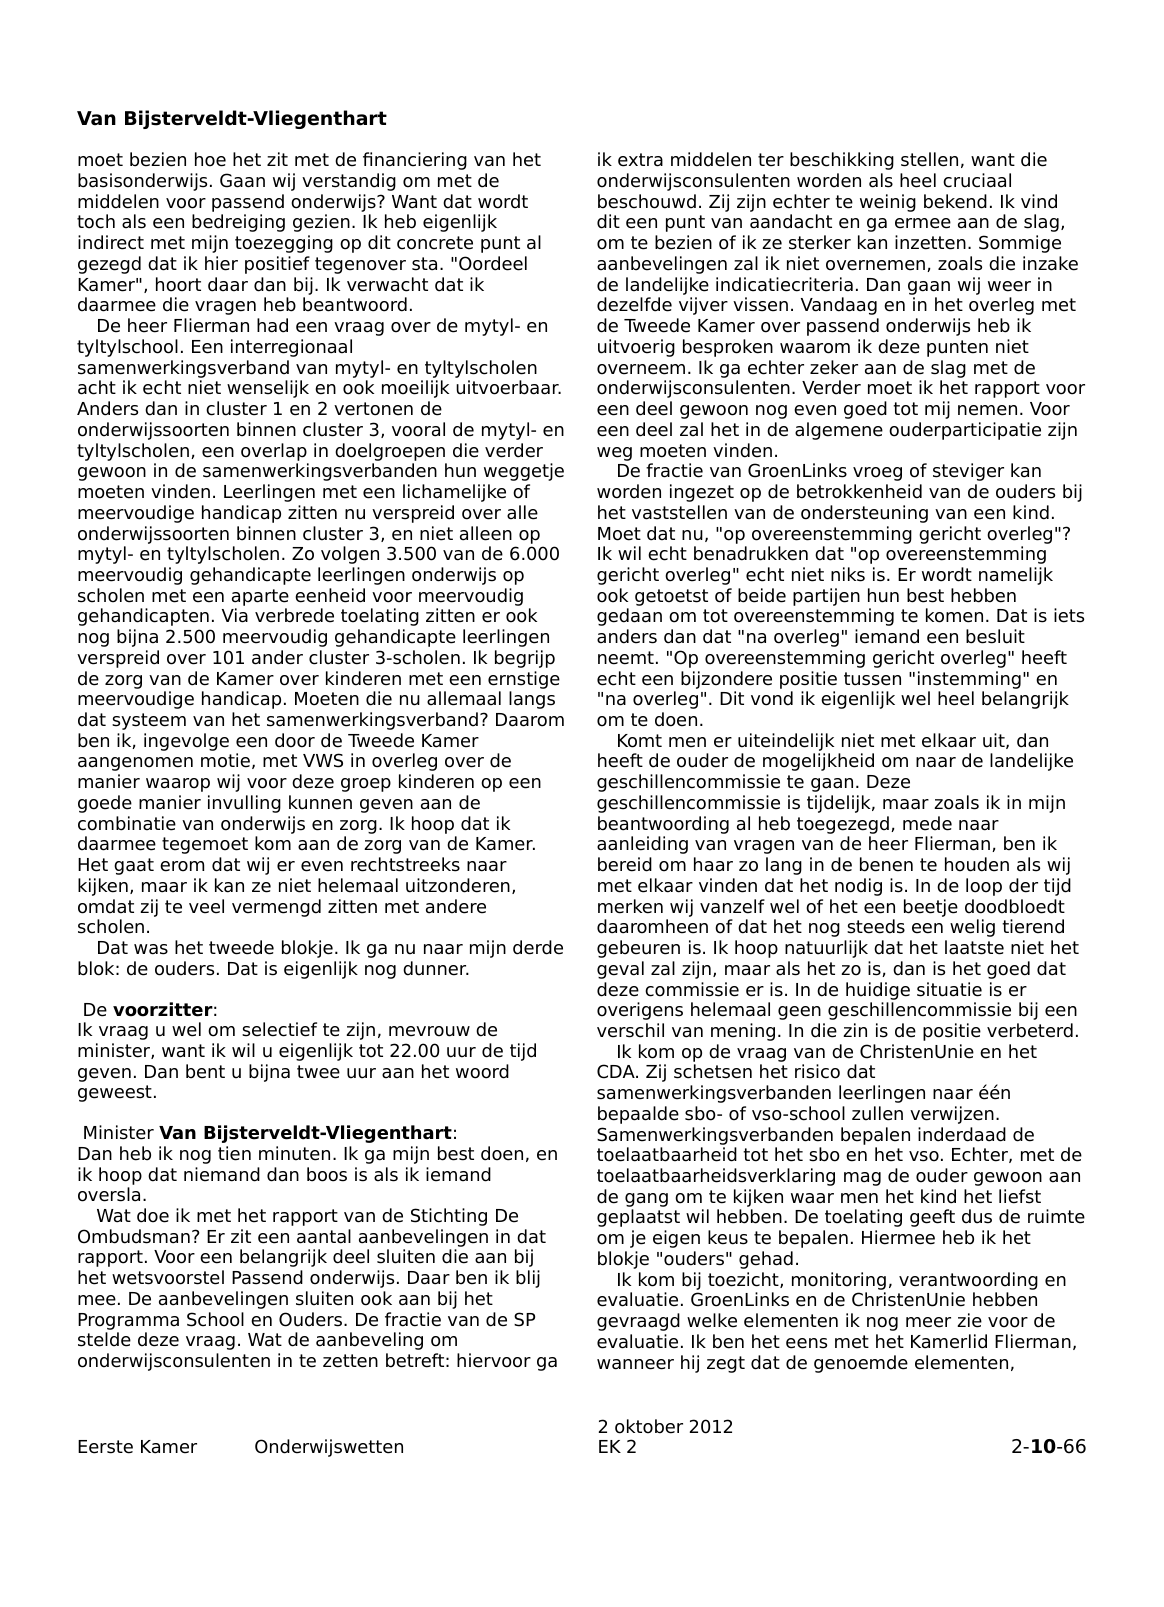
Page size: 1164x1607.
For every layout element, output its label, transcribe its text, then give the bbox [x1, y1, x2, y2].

text Ik kom bij toezicht, monitoring, verantwoording en evaluatie. GroenLinks en de ChristenUnie hebben gevraagd welke elementen ik nog meer zie voor de evaluatie. Ik ben het eens met het Kamerlid Flierman, wanneer hij zegt dat de genoemde elementen, [596, 1269, 1087, 1373]
text Dat was het tweede blokje. Ik ga nu naar mijn derde blok: de ouders. Dat is eigenlijk nog dunner. [77, 938, 567, 979]
text Minister Van Bijsterveldt-Vliegenthart: [77, 1123, 567, 1144]
text Dan heb ik nog tien minuten. Ik ga mijn best doen, en ik hoop dat niemand dan boos is als ik iemand oversla. [77, 1144, 567, 1206]
text moet bezien hoe het zit met de financiering van het basisonderwijs. Gaan wij verstandig om met de middelen voor passend onderwijs? Want dat wordt toch als een bedreiging gezien. Ik heb eigenlijk indirect met mijn toezegging op dit concrete punt al gezegd dat ik hier positief tegenover sta. "Oordeel Kamer", hoort daar dan bij. Ik verwacht dat ik daarmee die vragen heb beantwoord. [77, 150, 567, 316]
text De fractie van GroenLinks vroeg of steviger kan worden ingezet op de betrokkenheid van de ouders bij het vaststellen van de ondersteuning van een kind. Moet dat nu, "op overeenstemming gericht overleg"? Ik wil echt benadrukken dat "op overeenstemming gericht overleg" echt niet niks is. Er wordt namelijk ook getoetst of beide partijen hun best hebben gedaan om tot overeenstemming te komen. Dat is iets anders dan dat "na overleg" iemand een besluit neemt. "Op overeenstemming gericht overleg" heeft echt een bijzondere positie tussen "instemming" en "na overleg". Dit vond ik eigenlijk wel heel belangrijk om te doen. [596, 461, 1087, 731]
text De voorzitter: [77, 999, 567, 1020]
text Komt men er uiteindelijk niet met elkaar uit, dan heeft de ouder de mogelijkheid om naar de landelijke geschillencommissie te gaan. Deze geschillencommissie is tijdelijk, maar zoals ik in mijn beantwoording al heb toegezegd, mede naar aanleiding van vragen van de heer Flierman, ben ik bereid om haar zo lang in de benen te houden als wij met elkaar vinden dat het nodig is. In de loop der tijd merken wij vanzelf wel of het een beetje doodbloedt daaromheen of dat het nog steeds een welig tierend gebeuren is. Ik hoop natuurlijk dat het laatste niet het geval zal zijn, maar als het zo is, dan is het goed dat deze commissie er is. In de huidige situatie is er overigens helemaal geen geschillencommissie bij een verschil van mening. In die zin is de positie verbeterd. [596, 731, 1087, 1042]
text ik extra middelen ter beschikking stellen, want die onderwijsconsulenten worden als heel cruciaal beschouwd. Zij zijn echter te weinig bekend. Ik vind dit een punt van aandacht en ga ermee aan de slag, om te bezien of ik ze sterker kan inzetten. Sommige aanbevelingen zal ik niet overnemen, zoals die inzake de landelijke indicatiecriteria. Dan gaan wij weer in dezelfde vijver vissen. Vandaag en in het overleg met de Tweede Kamer over passend onderwijs heb ik uitvoerig besproken waarom ik deze punten niet overneem. Ik ga echter zeker aan de slag met de onderwijsconsulenten. Verder moet ik het rapport voor een deel gewoon nog even goed tot mij nemen. Voor een deel zal het in de algemene ouderparticipatie zijn weg moeten vinden. [596, 150, 1087, 461]
text De heer Flierman had een vraag over de mytyl- en tyltylschool. Een interregionaal samenwerkingsverband van mytyl- en tyltylscholen acht ik echt niet wenselijk en ook moeilijk uitvoerbaar. Anders dan in cluster 1 en 2 vertonen de onderwijssoorten binnen cluster 3, vooral de mytyl- en tyltylscholen, een overlap in doelgroepen die verder gewoon in de samenwerkingsverbanden hun weggetje moeten vinden. Leerlingen met een lichamelijke of meervoudige handicap zitten nu verspreid over alle onderwijssoorten binnen cluster 3, en niet alleen op mytyl- en tyltylscholen. Zo volgen 3.500 van de 6.000 meervoudig gehandicapte leerlingen onderwijs op scholen met een aparte eenheid voor meervoudig gehandicapten. Via verbrede toelating zitten er ook nog bijna 2.500 meervoudig gehandicapte leerlingen verspreid over 101 ander cluster 3-scholen. Ik begrijp de zorg van de Kamer over kinderen met een ernstige meervoudige handicap. Moeten die nu allemaal langs dat systeem van het samenwerkingsverband? Daarom ben ik, ingevolge een door de Tweede Kamer aangenomen motie, met VWS in overleg over de manier waarop wij voor deze groep kinderen op een goede manier invulling kunnen geven aan de combinatie van onderwijs en zorg. Ik hoop dat ik daarmee tegemoet kom aan de zorg van de Kamer. Het gaat erom dat wij er even rechtstreeks naar kijken, maar ik kan ze niet helemaal uitzonderen, omdat zij te veel vermengd zitten met andere scholen. [77, 316, 567, 938]
text Ik vraag u wel om selectief te zijn, mevrouw de minister, want ik wil u eigenlijk tot 22.00 uur de tijd geven. Dan bent u bijna twee uur aan het woord geweest. [77, 1020, 567, 1103]
text Wat doe ik met het rapport van de Stichting De Ombudsman? Er zit een aantal aanbevelingen in dat rapport. Voor een belangrijk deel sluiten die aan bij het wetsvoorstel Passend onderwijs. Daar ben ik blij mee. De aanbevelingen sluiten ook aan bij het Programma School en Ouders. De fractie van de SP stelde deze vraag. Wat de aanbeveling om onderwijsconsulenten in te zetten betreft: hiervoor ga [77, 1206, 567, 1372]
text Ik kom op de vraag van de ChristenUnie en het CDA. Zij schetsen het risico dat samenwerkingsverbanden leerlingen naar één bepaalde sbo- of vso-school zullen verwijzen. Samenwerkingsverbanden bepalen inderdaad de toelaatbaarheid tot het sbo en het vso. Echter, met de toelaatbaarheidsverklaring mag de ouder gewoon aan de gang om te kijken waar men het kind het liefst geplaatst wil hebben. De toelating geeft dus de ruimte om je eigen keus te bepalen. Hiermee heb ik het blokje "ouders" gehad. [596, 1042, 1087, 1269]
